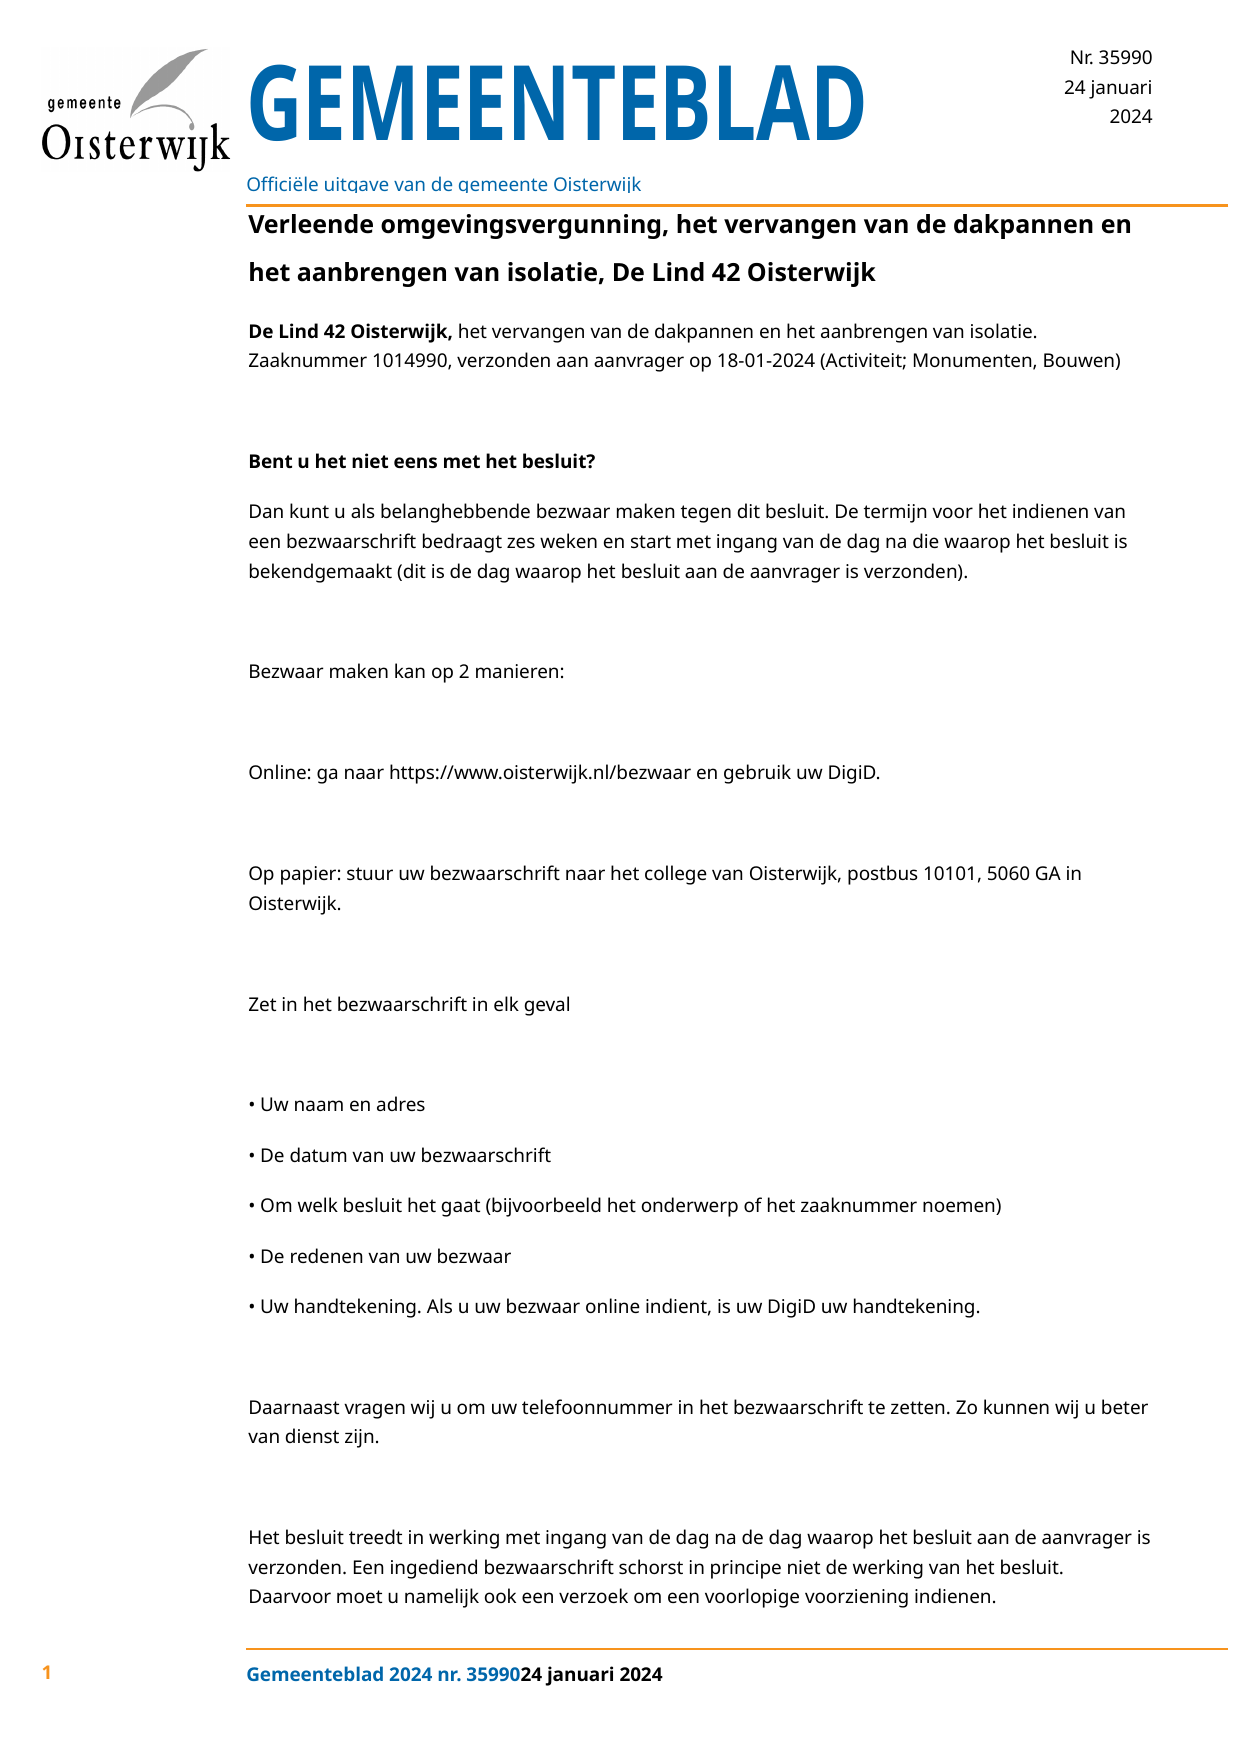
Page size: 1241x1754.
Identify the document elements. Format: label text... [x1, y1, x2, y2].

text Online: ga naar https://www.oisterwijk.nl/bezwaar en gebruik uw DigiD. [248, 759, 1152, 785]
text Op papier: stuur uw bezwaarschrift naar het college van Oisterwijk, postbus 10101, 5060 GA in Oisterwijk. [248, 860, 1152, 916]
text • De redenen van uw bezwaar [248, 1243, 1152, 1269]
text Zet in het bezwaarschrift in elk geval [248, 991, 1152, 1017]
text • Uw handtekening. Als u uw bezwaar online indient, is uw DigiD uw handtekening. [248, 1293, 1152, 1319]
text • De datum van uw bezwaarschrift [248, 1142, 1152, 1168]
text De Lind 42 Oisterwijk, het vervangen van de dakpannen en het aanbrengen van isolatie. Zaaknummer 1014990, verzonden aan aanvrager op 18-01-2024 (Activiteit; Monumenten, Bouwen) [248, 318, 1152, 373]
text Daarnaast vragen wij u om uw telefoonnummer in het bezwaarschrift te zetten. Zo kunnen wij u beter van dienst zijn. [248, 1394, 1152, 1449]
text Bent u het niet eens met het besluit? [248, 448, 1152, 474]
text Het besluit treedt in werking met ingang van de dag na de dag waarop het besluit aan de aanvrager is verzonden. Een ingediend bezwaarschrift schorst in principe niet de werking van het besluit. Daarvoor moet u namelijk ook een verzoek om een voorlopige voorziening indienen. [248, 1524, 1152, 1609]
text • Om welk besluit het gaat (bijvoorbeeld het onderwerp of het zaaknummer noemen) [248, 1192, 1152, 1218]
text Verleende omgevingsvergunning, het vervangen van de dakpannen en het aanbrengen van isolatie, De Lind 42 Oisterwijk [248, 207, 1152, 288]
text Bezwaar maken kan op 2 manieren: [248, 659, 1152, 684]
text Dan kunt u als belanghebbende bezwaar maken tegen dit besluit. De termijn voor het indienen van een bezwaarschrift bedraagt zes weken en start met ingang van de dag na die waarop het besluit is bekendgemaakt (dit is de dag waarop het besluit aan de aanvrager is verzonden). [248, 499, 1152, 584]
picture [41, 47, 231, 172]
text • Uw naam en adres [248, 1092, 1152, 1117]
